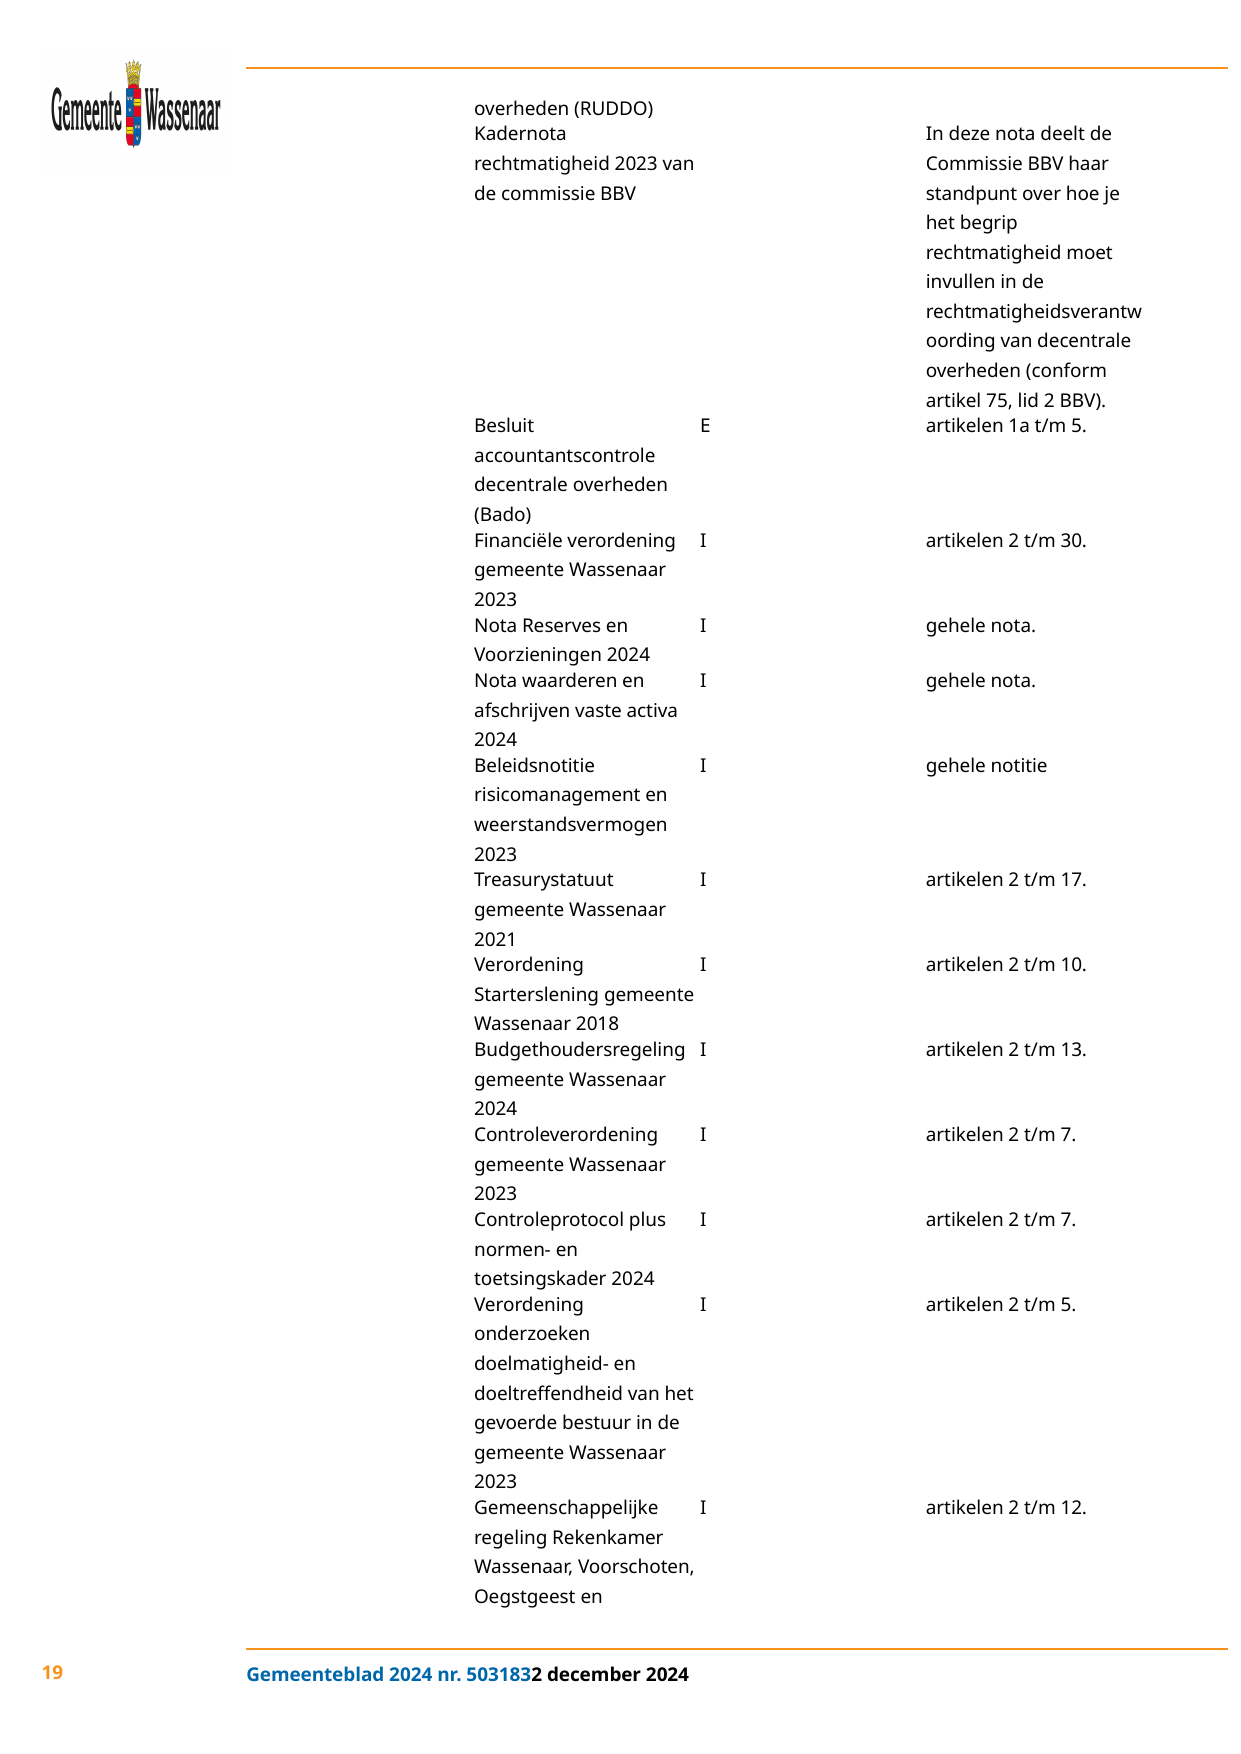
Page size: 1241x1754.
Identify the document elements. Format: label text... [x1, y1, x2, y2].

table_cell I [700, 1121, 926, 1206]
table_cell I [700, 1291, 926, 1494]
table_cell Besluit accountantscontrole decentrale overheden (Bado) [474, 413, 700, 527]
table_cell [248, 1121, 474, 1206]
table_cell [248, 1036, 474, 1121]
table_cell Nota Reserves en Voorzieningen 2024 [474, 612, 700, 667]
table_cell artikelen 2 t/m 13. [926, 1036, 1152, 1121]
table_cell I [700, 612, 926, 667]
table_cell E [700, 413, 926, 527]
table_cell Budgethoudersregeling gemeente Wassenaar 2024 [474, 1036, 700, 1121]
table_cell gehele nota. [926, 612, 1152, 667]
table_cell I [700, 1206, 926, 1291]
table_cell Verordening Starterslening gemeente Wassenaar 2018 [474, 951, 700, 1036]
table_cell [700, 95, 926, 121]
table_cell artikelen 2 t/m 10. [926, 951, 1152, 1036]
table_cell I [700, 1494, 926, 1609]
table_cell Beleidsnotitie risicomanagement en weerstandsvermogen 2023 [474, 752, 700, 867]
table_cell artikelen 2 t/m 5. [926, 1291, 1152, 1494]
table_cell overheden (RUDDO) [474, 95, 700, 121]
table_cell I [700, 867, 926, 951]
table_cell artikelen 2 t/m 17. [926, 867, 1152, 951]
table_cell [248, 121, 474, 412]
table_cell [248, 1206, 474, 1291]
table_cell gehele nota. [926, 667, 1152, 752]
table_cell I [700, 1036, 926, 1121]
table_cell [248, 527, 474, 612]
table_cell I [700, 527, 926, 612]
table_cell artikelen 2 t/m 12. [926, 1494, 1152, 1609]
table_cell [700, 121, 926, 412]
table_cell In deze nota deelt de Commissie BBV haar standpunt over hoe je het begrip rechtmatigheid moet invullen in de rechtmatigheidsverantwoording van decentrale overheden (conform artikel 75, lid 2 BBV). [926, 121, 1152, 412]
table_cell [248, 867, 474, 951]
table_cell [248, 95, 474, 121]
table_cell Kadernota rechtmatigheid 2023 van de commissie BBV [474, 121, 700, 412]
table_cell [248, 1291, 474, 1494]
table_cell Controleverordening gemeente Wassenaar 2023 [474, 1121, 700, 1206]
table_cell Nota waarderen en afschrijven vaste activa 2024 [474, 667, 700, 752]
table_cell Verordening onderzoeken doelmatigheid- en doeltreffendheid van het gevoerde bestuur in de gemeente Wassenaar 2023 [474, 1291, 700, 1494]
table_cell gehele notitie [926, 752, 1152, 867]
table_cell I [700, 667, 926, 752]
table_cell Controleprotocol plus normen- en toetsingskader 2024 [474, 1206, 700, 1291]
table_cell [248, 1494, 474, 1609]
table_cell artikelen 2 t/m 30. [926, 527, 1152, 612]
table_cell [926, 95, 1152, 121]
table_cell [248, 413, 474, 527]
table_cell [248, 667, 474, 752]
table_cell artikelen 2 t/m 7. [926, 1121, 1152, 1206]
table_cell artikelen 1a t/m 5. [926, 413, 1152, 527]
table_cell artikelen 2 t/m 7. [926, 1206, 1152, 1291]
table_cell I [700, 752, 926, 867]
table_cell I [700, 951, 926, 1036]
table_cell [248, 752, 474, 867]
table_cell Gemeenschappelijke regeling Rekenkamer Wassenaar, Voorschoten, Oegstgeest en [474, 1494, 700, 1609]
picture [41, 47, 231, 172]
table_cell Treasurystatuut gemeente Wassenaar 2021 [474, 867, 700, 951]
table_cell [248, 951, 474, 1036]
table_cell [248, 612, 474, 667]
table_cell Financiële verordening gemeente Wassenaar 2023 [474, 527, 700, 612]
